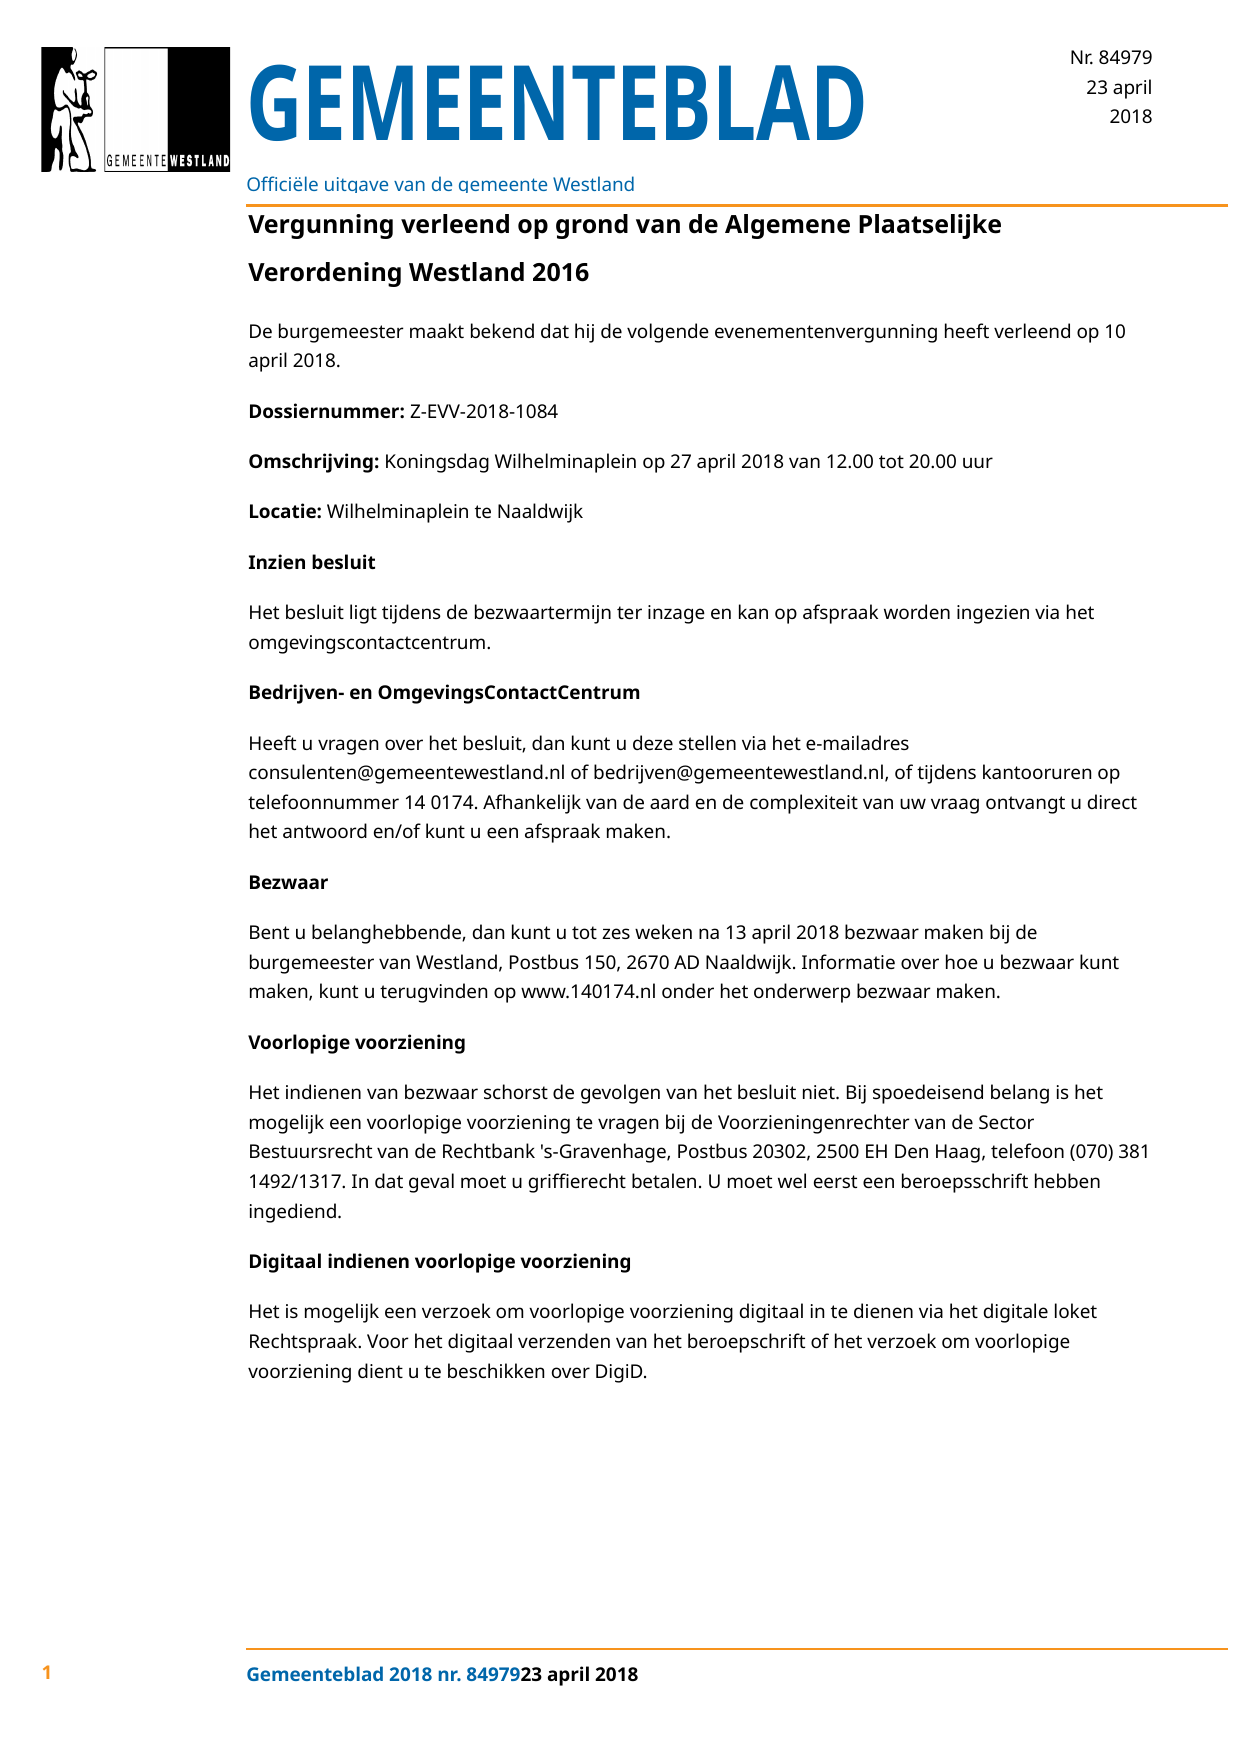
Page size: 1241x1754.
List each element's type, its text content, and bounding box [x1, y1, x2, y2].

text Bedrijven- en OmgevingsContactCentrum [248, 679, 1152, 705]
text Bezwaar [248, 869, 1152, 895]
picture [41, 47, 231, 172]
text Voorlopige voorziening [248, 1029, 1152, 1055]
text Vergunning verleend op grond van de Algemene Plaatselijke Verordening Westland 2016 [248, 207, 1152, 288]
text Het besluit ligt tijdens de bezwaartermijn ter inzage en kan op afspraak worden ingezien via het omgevingscontactcentrum. [248, 599, 1152, 655]
text Heeft u vragen over het besluit, dan kunt u deze stellen via het e-mailadres consulenten@gemeentewestland.nl of bedrijven@gemeentewestland.nl, of tijdens kantooruren op telefoonnummer 14 0174. Afhankelijk van de aard en de complexiteit van uw vraag ontvangt u direct het antwoord en/of kunt u een afspraak maken. [248, 730, 1152, 844]
text Omschrijving: Koningsdag Wilhelminaplein op 27 april 2018 van 12.00 tot 20.00 uur [248, 448, 1152, 474]
text Digitaal indienen voorlopige voorziening [248, 1248, 1152, 1274]
text Dossiernummer: Z-EVV-2018-1084 [248, 398, 1152, 424]
text Het indienen van bezwaar schorst de gevolgen van het besluit niet. Bij spoedeisend belang is het mogelijk een voorlopige voorziening te vragen bij de Voorzieningenrechter van de Sector Bestuursrecht van de Rechtbank 's-Gravenhage, Postbus 20302, 2500 EH Den Haag, telefoon (070) 381 1492/1317. In dat geval moet u griffierecht betalen. U moet wel eerst een beroepsschrift hebben ingediend. [248, 1079, 1152, 1224]
text Bent u belanghebbende, dan kunt u tot zes weken na 13 april 2018 bezwaar maken bij de burgemeester van Westland, Postbus 150, 2670 AD Naaldwijk. Informatie over hoe u bezwaar kunt maken, kunt u terugvinden op www.140174.nl onder het onderwerp bezwaar maken. [248, 919, 1152, 1004]
text Locatie: Wilhelminaplein te Naaldwijk [248, 499, 1152, 524]
text De burgemeester maakt bekend dat hij de volgende evenementenvergunning heeft verleend op 10 april 2018. [248, 318, 1152, 373]
text Het is mogelijk een verzoek om voorlopige voorziening digitaal in te dienen via het digitale loket Rechtspraak. Voor het digitaal verzenden van het beroepschrift of het verzoek om voorlopige voorziening dient u te beschikken over DigiD. [248, 1299, 1152, 1384]
text Inzien besluit [248, 549, 1152, 575]
